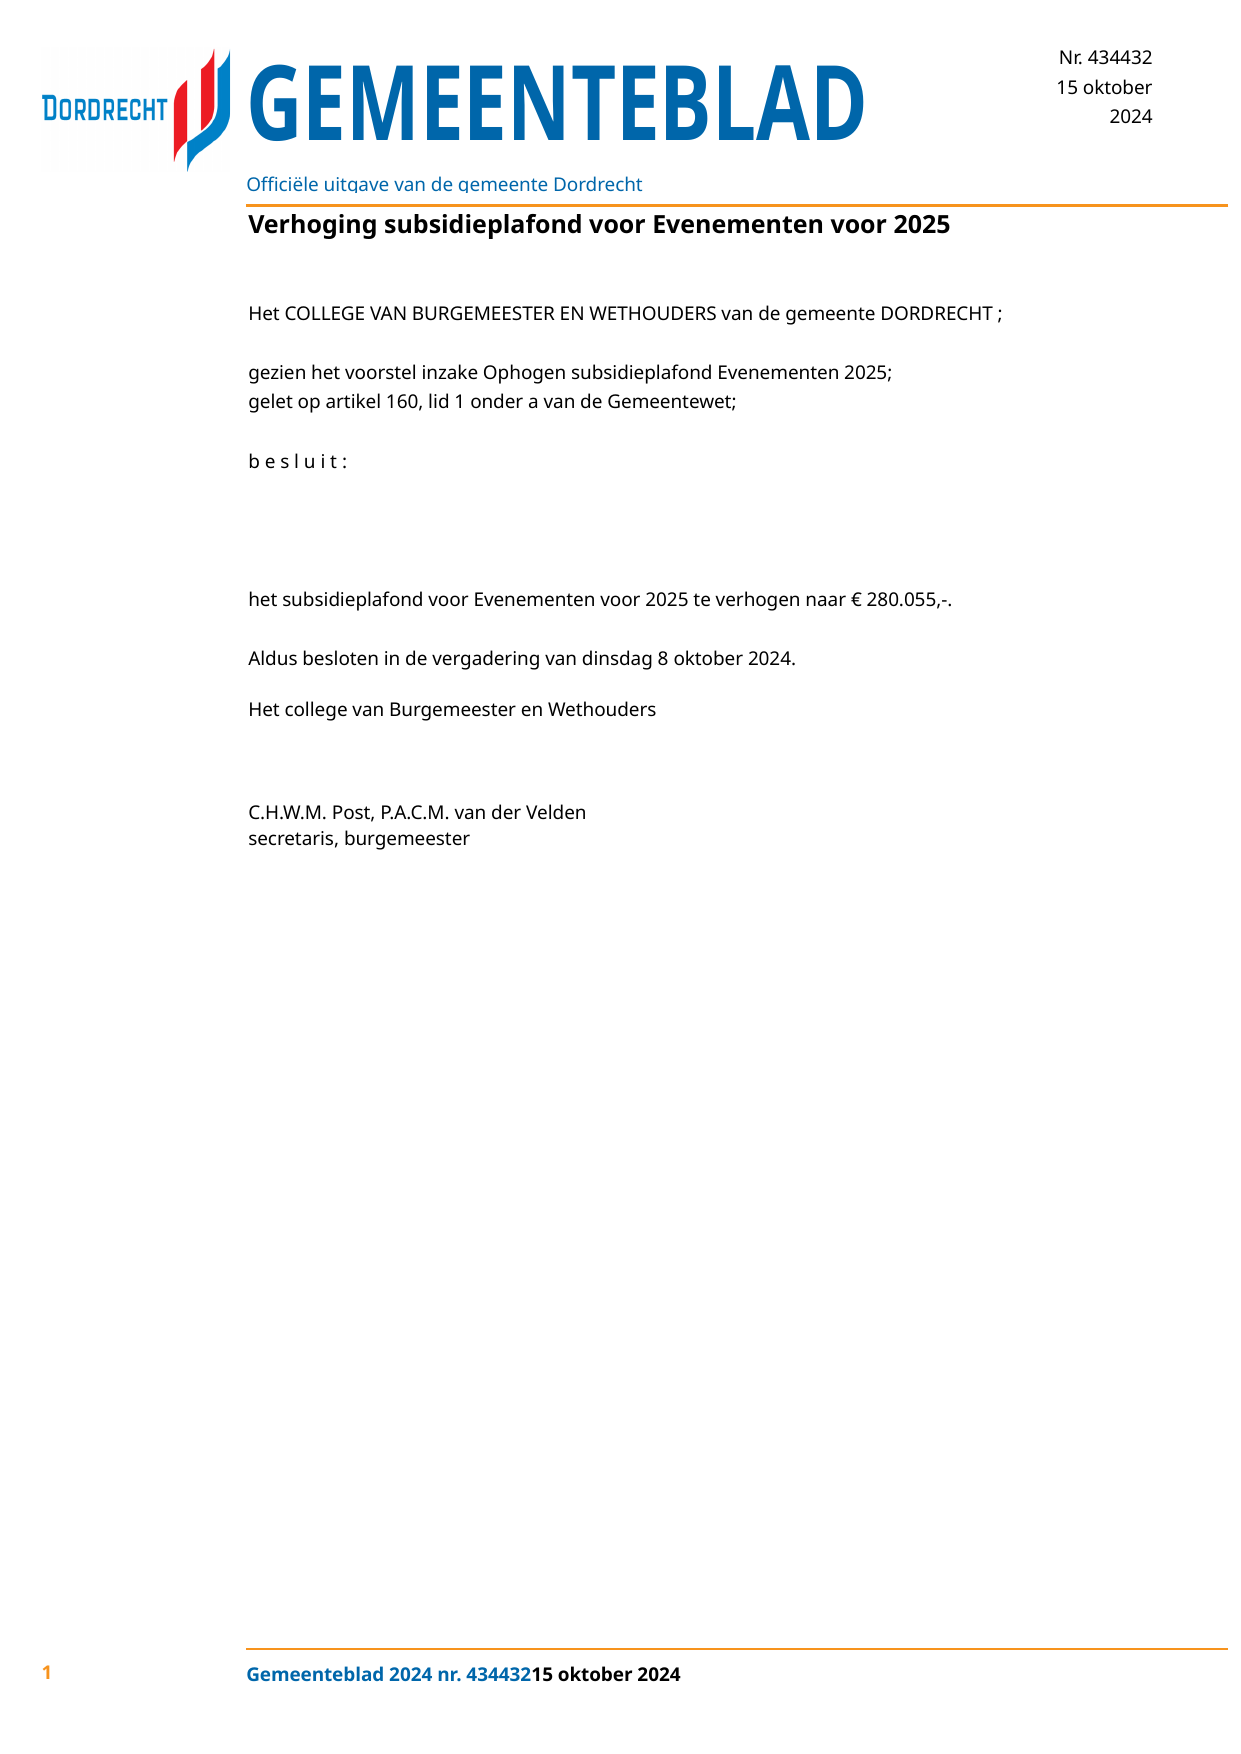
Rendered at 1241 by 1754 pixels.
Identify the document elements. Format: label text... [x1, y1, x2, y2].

text Het COLLEGE VAN BURGEMEESTER EN WETHOUDERS van de gemeente DORDRECHT ; [248, 300, 1152, 326]
text het subsidieplafond voor Evenementen voor 2025 te verhogen naar € 280.055,-. [248, 586, 1152, 612]
text Aldus besloten in de vergadering van dinsdag 8 oktober 2024. [248, 645, 1152, 671]
text Het college van Burgemeester en Wethouders [248, 696, 1152, 722]
text C.H.W.M. Post, P.A.C.M. van der Velden [248, 799, 1152, 825]
picture [41, 47, 231, 172]
text b e s l u i t : [248, 448, 1152, 473]
text gezien het voorstel inzake Ophogen subsidieplafond Evenementen 2025; [248, 359, 1152, 385]
text secretaris, burgemeester [248, 825, 1152, 851]
text gelet op artikel 160, lid 1 onder a van de Gemeentewet; [248, 389, 1152, 414]
text Verhoging subsidieplafond voor Evenementen voor 2025 [248, 207, 1152, 241]
